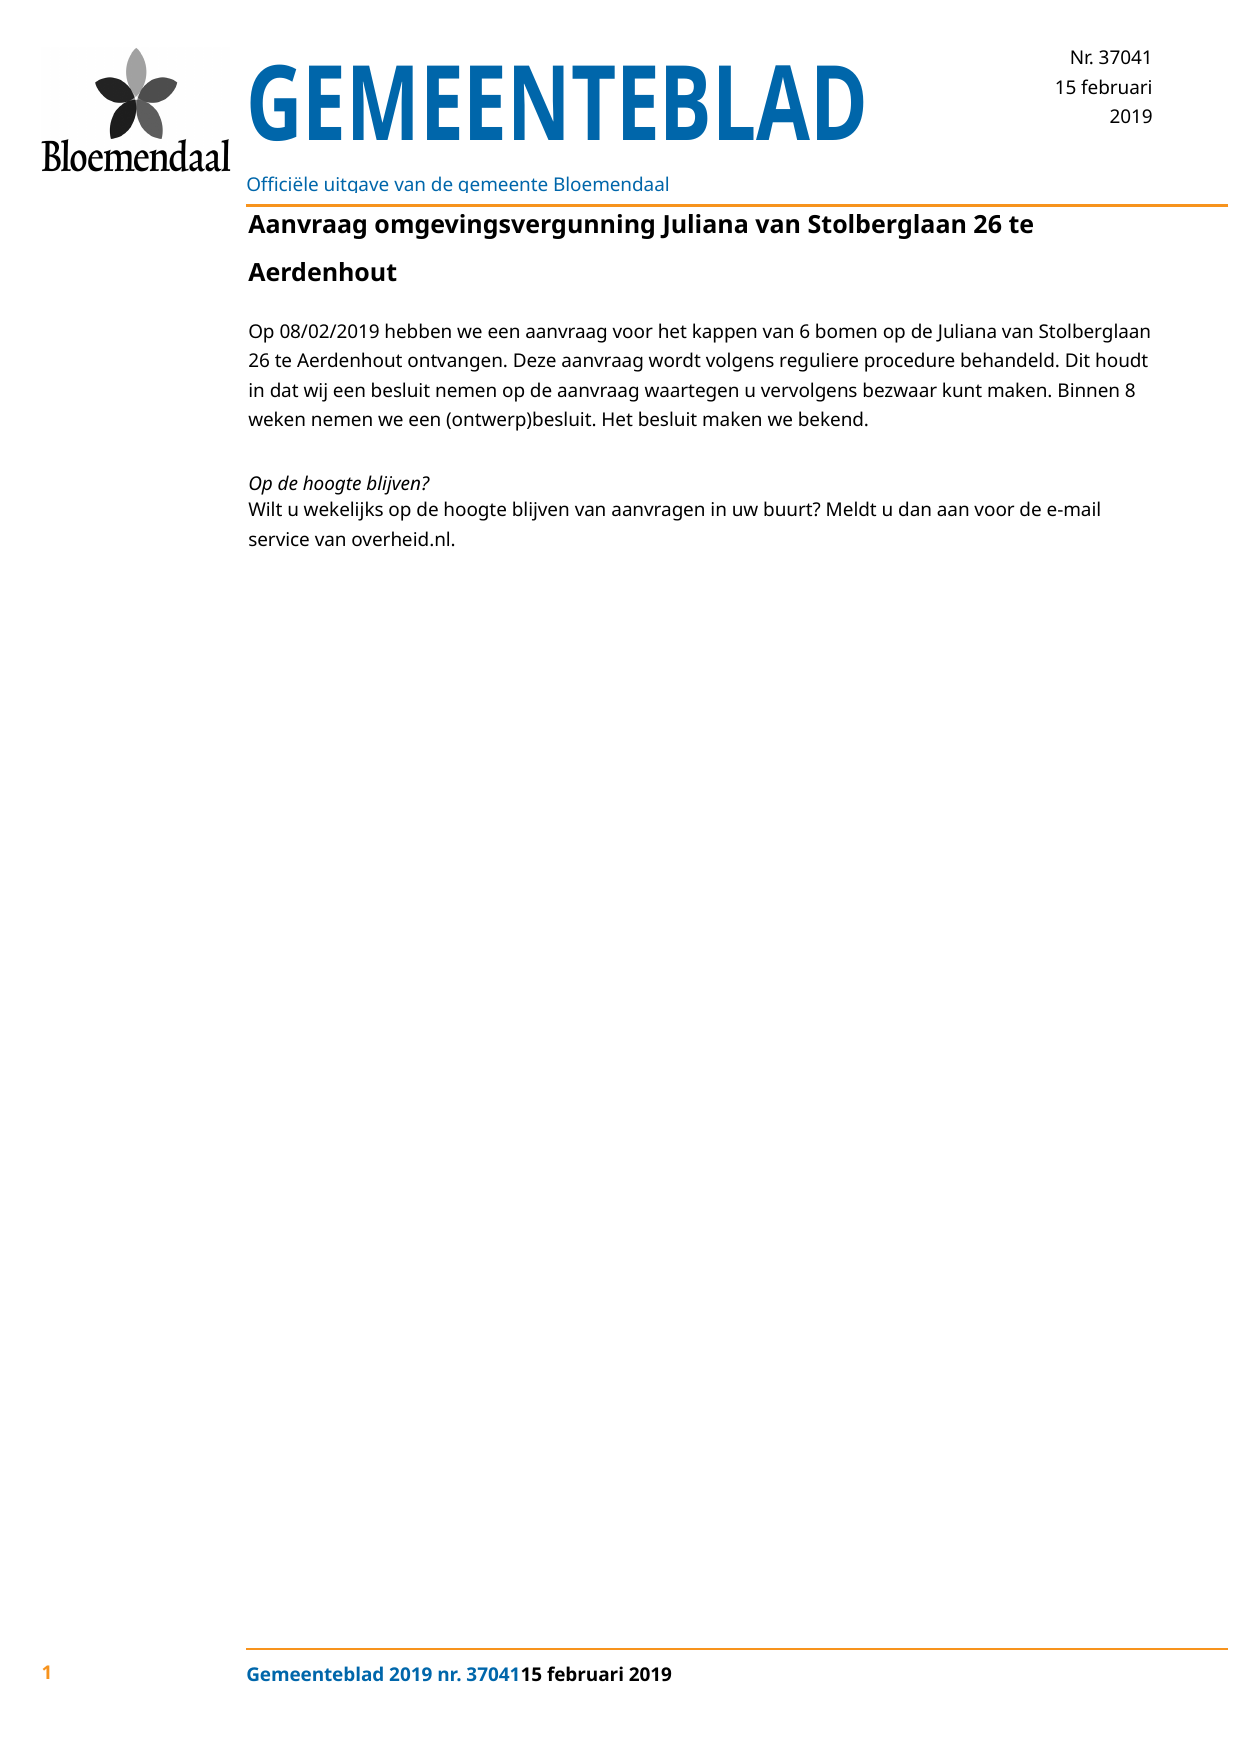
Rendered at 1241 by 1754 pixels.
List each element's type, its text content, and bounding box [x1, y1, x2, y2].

text Wilt u wekelijks op de hoogte blijven van aanvragen in uw buurt? Meldt u dan aan voor de e-mail service van overheid.nl. [248, 496, 1152, 552]
picture [41, 47, 231, 172]
text Op 08/02/2019 hebben we een aanvraag voor het kappen van 6 bomen op de Juliana van Stolberglaan 26 te Aerdenhout ontvangen. Deze aanvraag wordt volgens reguliere procedure behandeld. Dit houdt in dat wij een besluit nemen op de aanvraag waartegen u vervolgens bezwaar kunt maken. Binnen 8 weken nemen we een (ontwerp)besluit. Het besluit maken we bekend. [248, 318, 1152, 432]
text Op de hoogte blijven? [248, 471, 1152, 496]
text Aanvraag omgevingsvergunning Juliana van Stolberglaan 26 te Aerdenhout [248, 207, 1152, 288]
